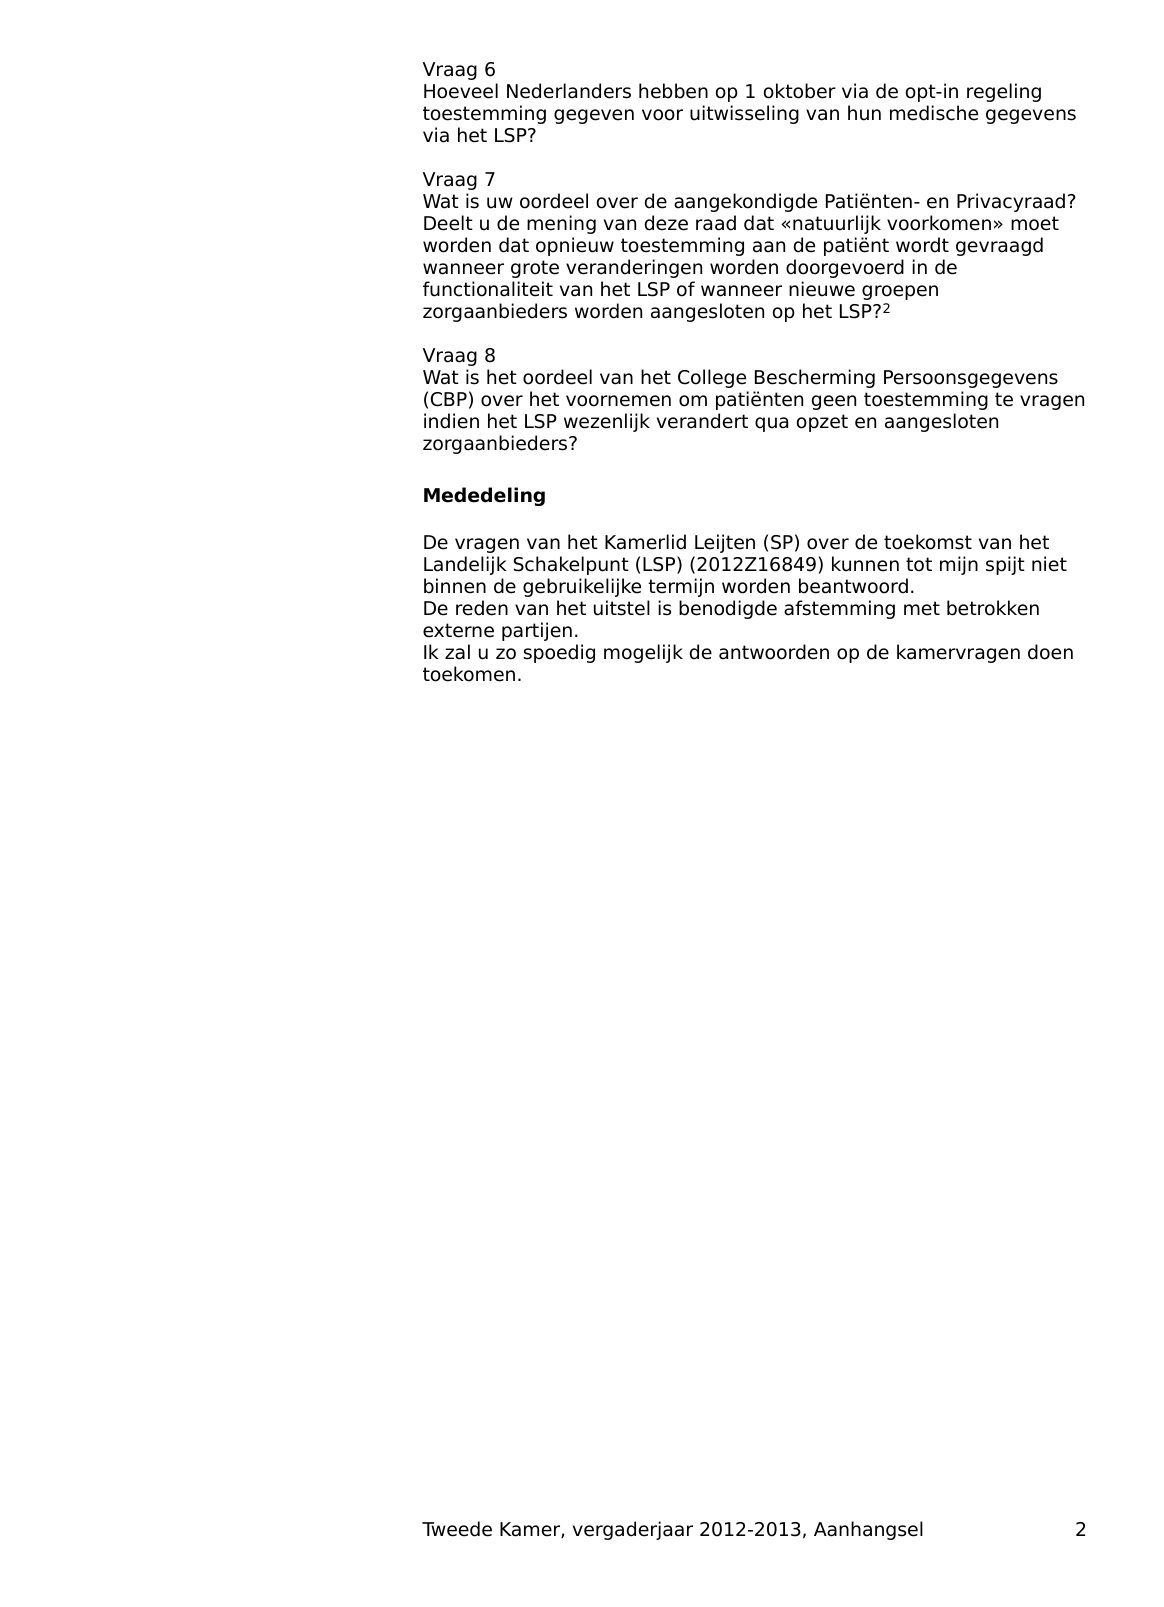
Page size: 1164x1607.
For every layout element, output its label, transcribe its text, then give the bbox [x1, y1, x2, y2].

text Ik zal u zo spoedig mogelijk de antwoorden op de kamervragen doen toekomen. [422, 642, 1087, 686]
text De reden van het uitstel is benodigde afstemming met betrokken externe partijen. [422, 598, 1087, 642]
text Wat is het oordeel van het College Bescherming Persoonsgegevens (CBP) over het voornemen om patiënten geen toestemming te vragen indien het LSP wezenlijk verandert qua opzet en aangesloten zorgaanbieders? [422, 367, 1087, 455]
subtitle Mededeling [422, 485, 1087, 507]
text De vragen van het Kamerlid Leijten (SP) over de toekomst van het Landelijk Schakelpunt (LSP) (2012Z16849) kunnen tot mijn spijt niet binnen de gebruikelijke termijn worden beantwoord. [422, 532, 1087, 598]
text Vraag 7 [422, 169, 1087, 191]
text Vraag 8 [422, 345, 1087, 367]
text Hoeveel Nederlanders hebben op 1 oktober via de opt-in regeling toestemming gegeven voor uitwisseling van hun medische gegevens via het LSP? [422, 81, 1087, 147]
text Vraag 6 [422, 59, 1087, 81]
text Wat is uw oordeel over de aangekondigde Patiënten- en Privacyraad? Deelt u de mening van deze raad dat «natuurlijk voorkomen» moet worden dat opnieuw toestemming aan de patiënt wordt gevraagd wanneer grote veranderingen worden doorgevoerd in de functionaliteit van het LSP of wanneer nieuwe groepen zorgaanbieders worden aangesloten op het LSP?2 [422, 191, 1087, 323]
